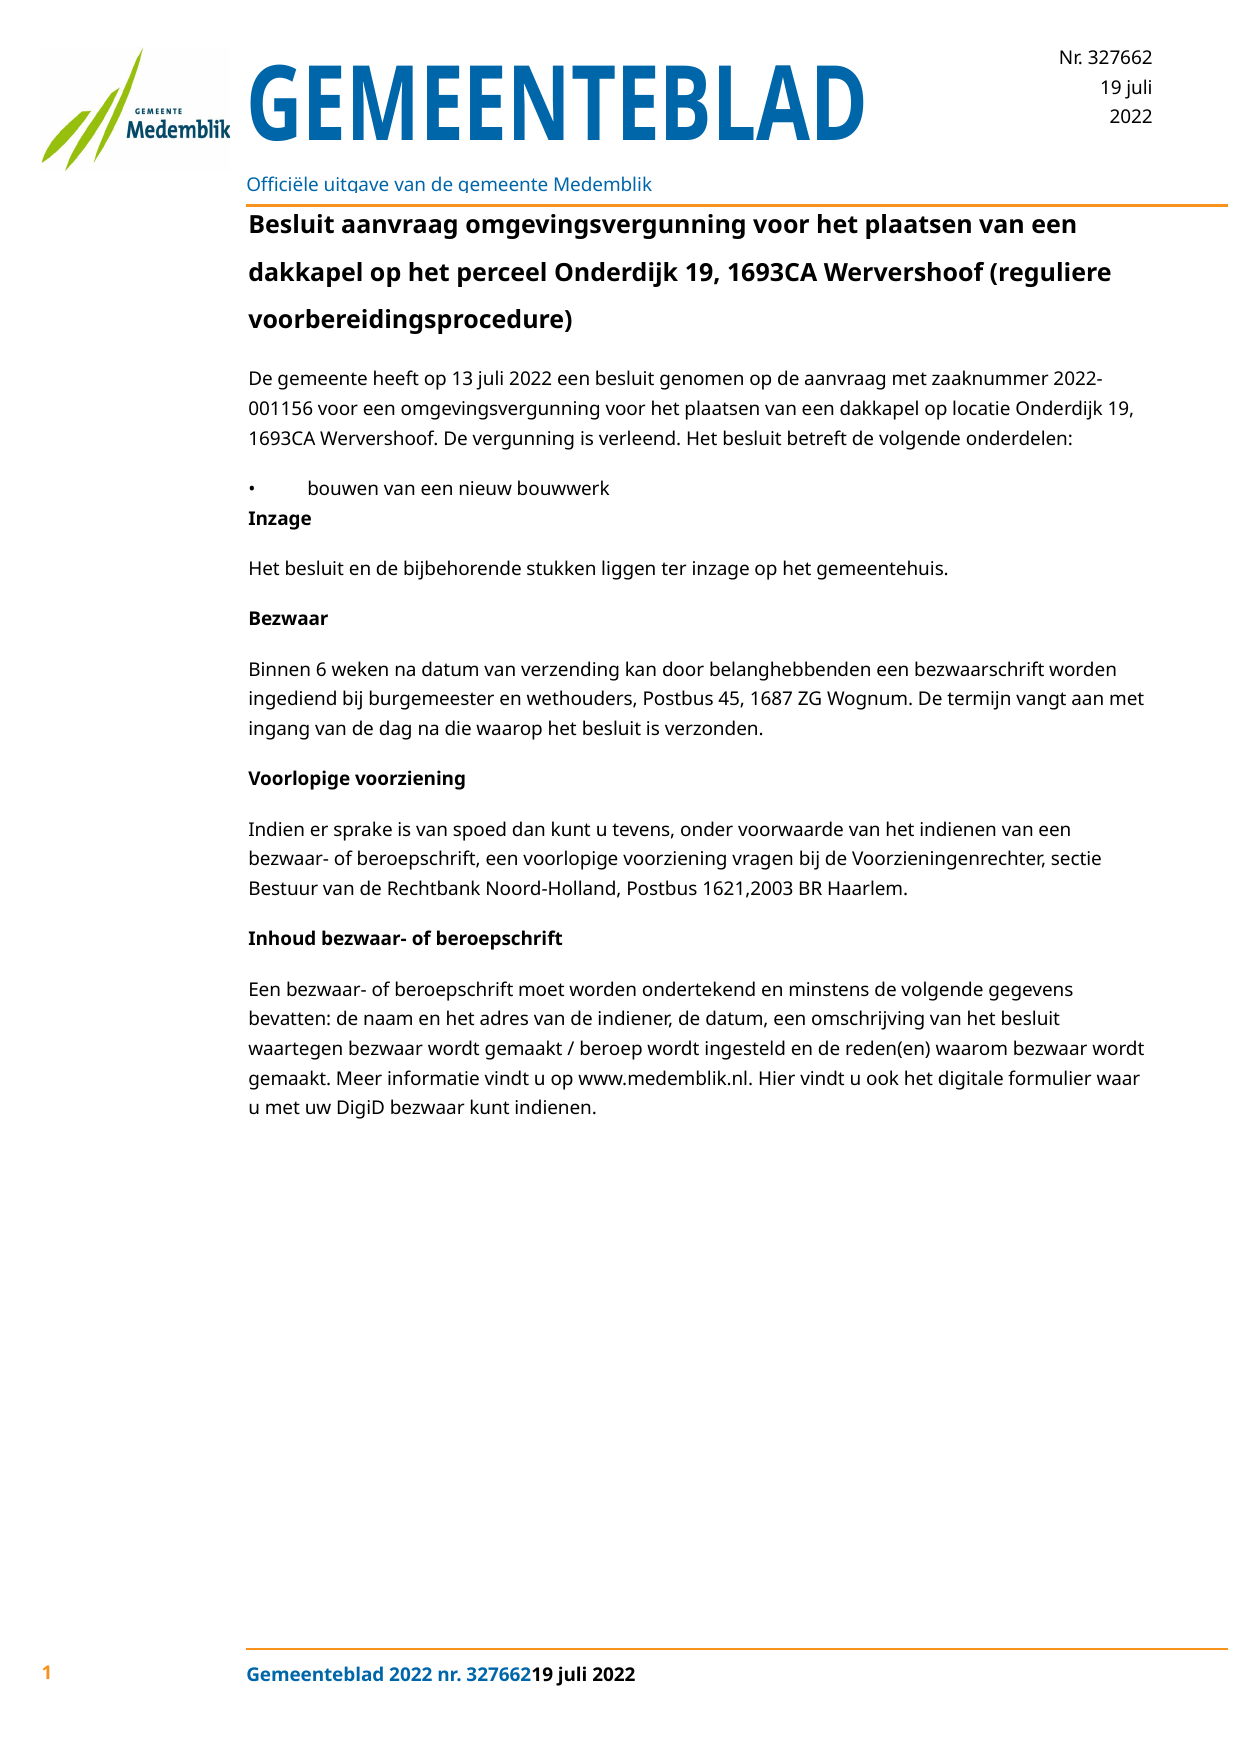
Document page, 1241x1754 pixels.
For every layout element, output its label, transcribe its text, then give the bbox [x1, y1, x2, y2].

text Besluit aanvraag omgevingsvergunning voor het plaatsen van een dakkapel op het perceel Onderdijk 19, 1693CA Wervershoof (reguliere voorbereidingsprocedure) [248, 207, 1152, 336]
text Een bezwaar- of beroepschrift moet worden ondertekend en minstens de volgende gegevens bevatten: de naam en het adres van de indiener, de datum, een omschrijving van het besluit waartegen bezwaar wordt gemaakt / beroep wordt ingesteld en de reden(en) waarom bezwaar wordt gemaakt. Meer informatie vindt u op www.medemblik.nl. Hier vindt u ook het digitale formulier waar u met uw DigiD bezwaar kunt indienen. [248, 976, 1152, 1120]
text Bezwaar [248, 606, 1152, 631]
text Inhoud bezwaar- of beroepschrift [248, 926, 1152, 951]
text Voorlopige voorziening [248, 766, 1152, 791]
text Inzage [248, 505, 1152, 530]
list bouwen van een nieuw bouwwerk [248, 475, 1152, 501]
text De gemeente heeft op 13 juli 2022 een besluit genomen op de aanvraag met zaaknummer 2022-001156 voor een omgevingsvergunning voor het plaatsen van een dakkapel op locatie Onderdijk 19, 1693CA Wervershoof. De vergunning is verleend. Het besluit betreft de volgende onderdelen: [248, 366, 1152, 450]
text Binnen 6 weken na datum van verzending kan door belanghebbenden een bezwaarschrift worden ingediend bij burgemeester en wethouders, Postbus 45, 1687 ZG Wognum. De termijn vangt aan met ingang van de dag na die waarop het besluit is verzonden. [248, 656, 1152, 741]
text Indien er sprake is van spoed dan kunt u tevens, onder voorwaarde van het indienen van een bezwaar- of beroepschrift, een voorlopige voorziening vragen bij de Voorzieningenrechter, sectie Bestuur van de Rechtbank Noord-Holland, Postbus 1621,2003 BR Haarlem. [248, 816, 1152, 901]
picture [41, 47, 231, 172]
text Het besluit en de bijbehorende stukken liggen ter inzage op het gemeentehuis. [248, 555, 1152, 581]
